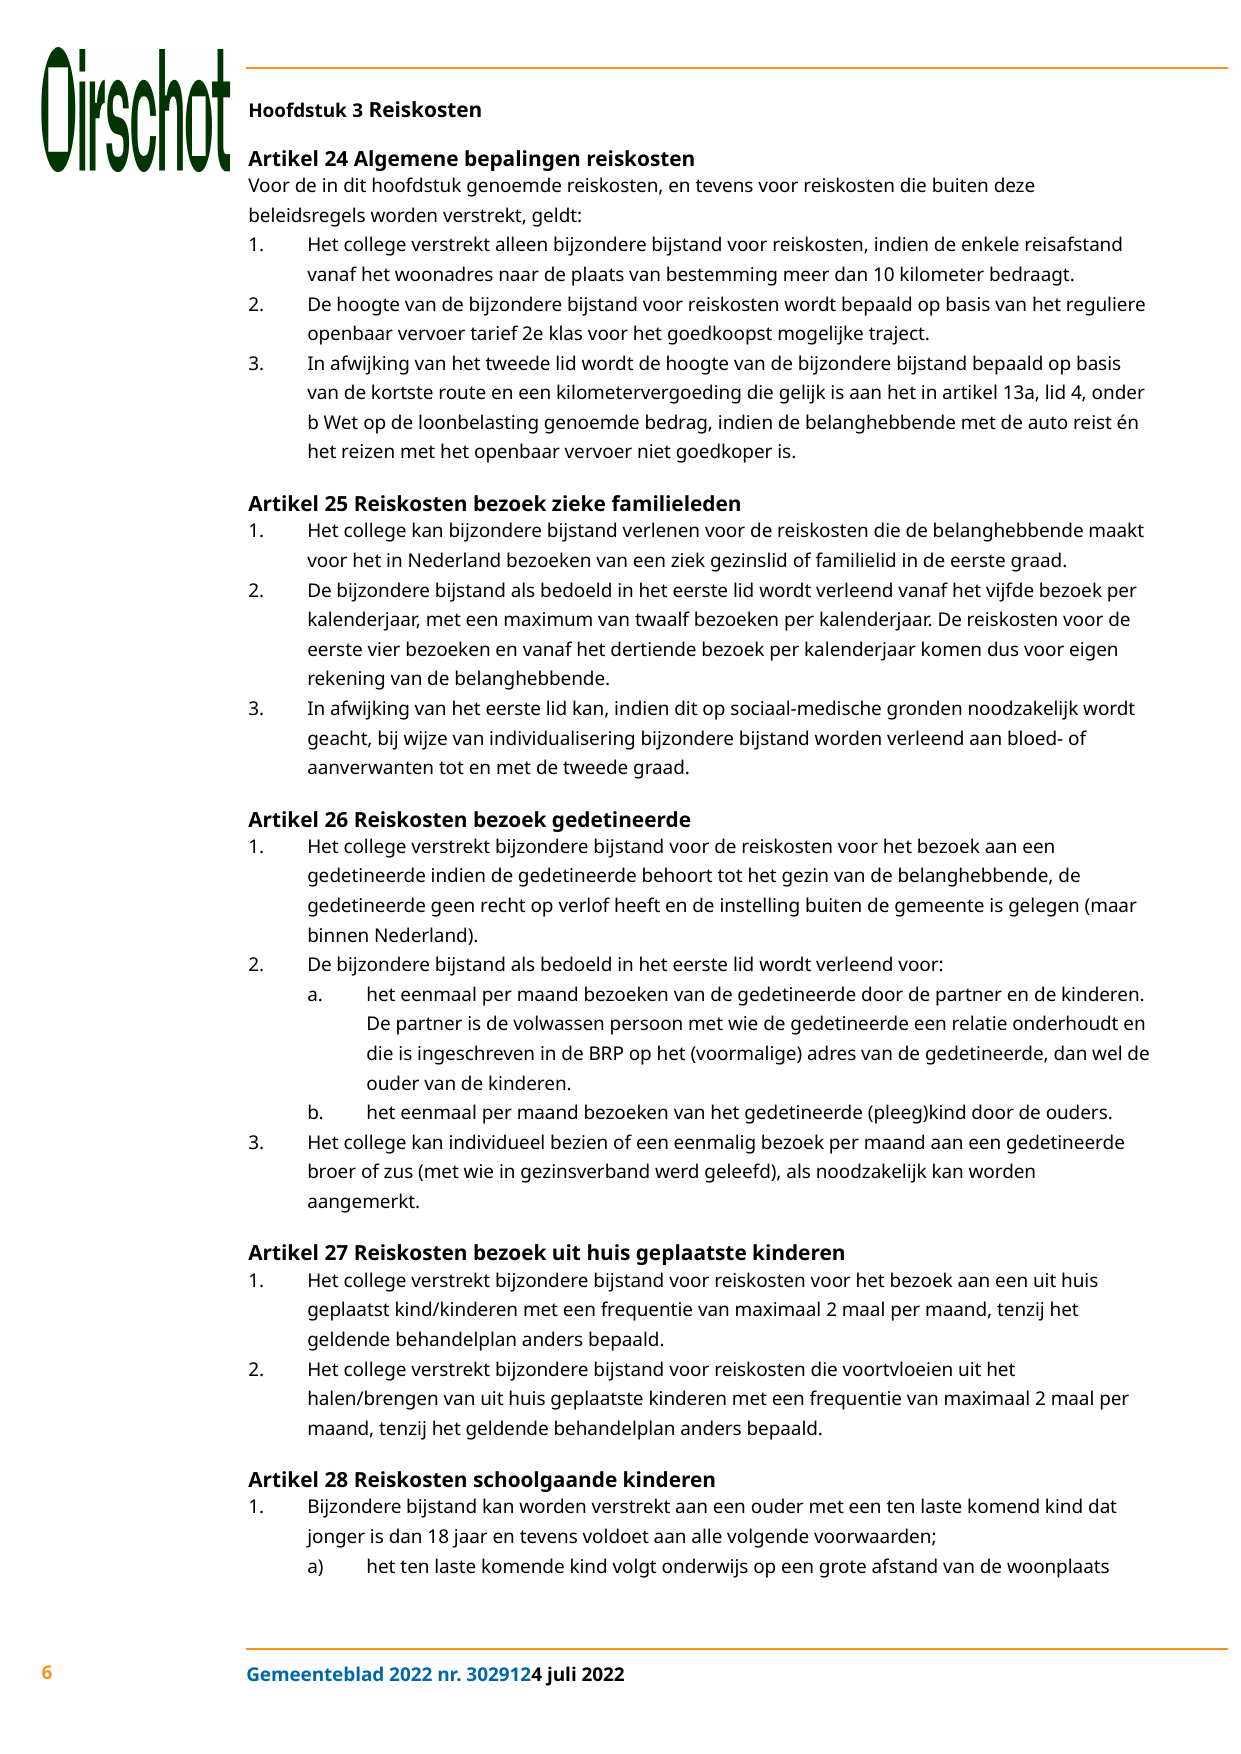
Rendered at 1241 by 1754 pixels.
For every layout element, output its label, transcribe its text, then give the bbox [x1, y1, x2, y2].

list het eenmaal per maand bezoeken van de gedetineerde door de partner en de kinderen. De partner is de volwassen persoon met wie de gedetineerde een relatie onderhoudt en die is ingeschreven in de BRP op het (voormalige) adres van de gedetineerde, dan wel de ouder van de kinderen. [307, 981, 1152, 1096]
list In afwijking van het eerste lid kan, indien dit op sociaal-medische gronden noodzakelijk wordt geacht, bij wijze van individualisering bijzondere bijstand worden verleend aan bloed- of aanverwanten tot en met de tweede graad. [248, 695, 1152, 780]
list Het college verstrekt alleen bijzondere bijstand voor reiskosten, indien de enkele reisafstand vanaf het woonadres naar de plaats van bestemming meer dan 10 kilometer bedraagt. [248, 232, 1152, 287]
text Artikel 26 Reiskosten bezoek gedetineerde [248, 805, 1152, 833]
list Het college verstrekt bijzondere bijstand voor reiskosten voor het bezoek aan een uit huis geplaatst kind/kinderen met een frequentie van maximaal 2 maal per maand, tenzij het geldende behandelplan anders bepaald. [248, 1267, 1152, 1352]
list Bijzondere bijstand kan worden verstrekt aan een ouder met een ten laste komend kind dat jonger is dan 18 jaar en tevens voldoet aan alle volgende voorwaarden; [248, 1494, 1152, 1549]
text Hoofdstuk 3 Reiskosten [248, 95, 1152, 123]
list De hoogte van de bijzondere bijstand voor reiskosten wordt bepaald op basis van het reguliere openbaar vervoer tarief 2e klas voor het goedkoopst mogelijke traject. [248, 291, 1152, 346]
list Het college kan bijzondere bijstand verlenen voor de reiskosten die de belanghebbende maakt voor het in Nederland bezoeken van een ziek gezinslid of familielid in de eerste graad. [248, 518, 1152, 573]
text Artikel 28 Reiskosten schoolgaande kinderen [248, 1465, 1152, 1494]
list In afwijking van het tweede lid wordt de hoogte van de bijzondere bijstand bepaald op basis van de kortste route en een kilometervergoeding die gelijk is aan het in artikel 13a, lid 4, onder b Wet op de loonbelasting genoemde bedrag, indien de belanghebbende met de auto reist én het reizen met het openbaar vervoer niet goedkoper is. [248, 350, 1152, 464]
list De bijzondere bijstand als bedoeld in het eerste lid wordt verleend voor: [248, 951, 1152, 977]
list Het college kan individueel bezien of een eenmalig bezoek per maand aan een gedetineerde broer of zus (met wie in gezinsverband werd geleefd), als noodzakelijk kan worden aangemerkt. [248, 1129, 1152, 1214]
text Artikel 25 Reiskosten bezoek zieke familieleden [248, 489, 1152, 518]
text Artikel 27 Reiskosten bezoek uit huis geplaatste kinderen [248, 1238, 1152, 1267]
list het eenmaal per maand bezoeken van het gedetineerde (pleeg)kind door de ouders. [307, 1099, 1152, 1125]
picture [41, 47, 231, 172]
list Het college verstrekt bijzondere bijstand voor de reiskosten voor het bezoek aan een gedetineerde indien de gedetineerde behoort tot het gezin van de belanghebbende, de gedetineerde geen recht op verlof heeft en de instelling buiten de gemeente is gelegen (maar binnen Nederland). [248, 833, 1152, 948]
text Artikel 24 Algemene bepalingen reiskosten [248, 144, 1152, 172]
list Het college verstrekt bijzondere bijstand voor reiskosten die voortvloeien uit het halen/brengen van uit huis geplaatste kinderen met een frequentie van maximaal 2 maal per maand, tenzij het geldende behandelplan anders bepaald. [248, 1356, 1152, 1441]
text Voor de in dit hoofdstuk genoemde reiskosten, en tevens voor reiskosten die buiten deze beleidsregels worden verstrekt, geldt: [248, 172, 1152, 228]
list het ten laste komende kind volgt onderwijs op een grote afstand van de woonplaats [307, 1553, 1152, 1579]
list De bijzondere bijstand als bedoeld in het eerste lid wordt verleend vanaf het vijfde bezoek per kalenderjaar, met een maximum van twaalf bezoeken per kalenderjaar. De reiskosten voor de eerste vier bezoeken en vanaf het dertiende bezoek per kalenderjaar komen dus voor eigen rekening van de belanghebbende. [248, 577, 1152, 691]
